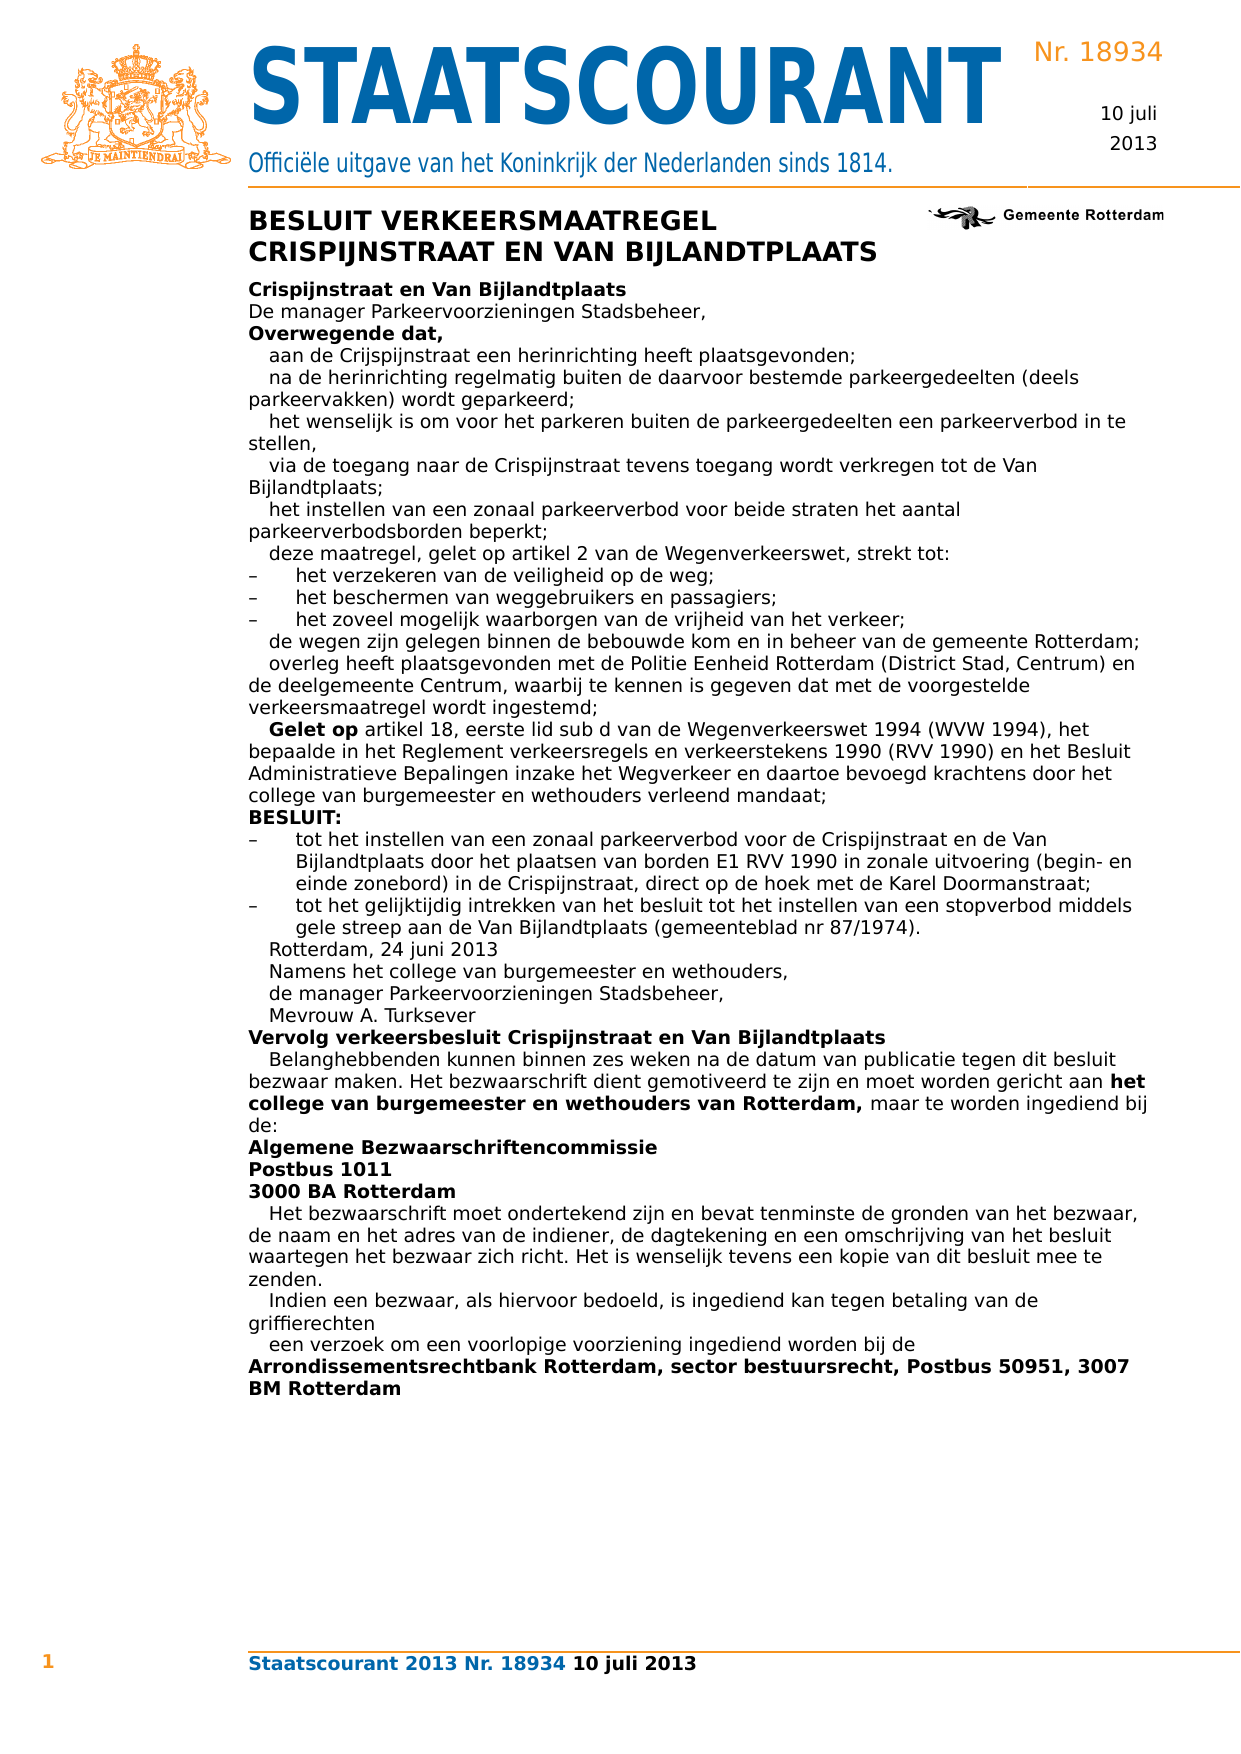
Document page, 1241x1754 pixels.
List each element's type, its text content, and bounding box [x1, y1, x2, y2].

text het wenselijk is om voor het parkeren buiten de parkeergedeelten een parkeerverbod in te stellen, [248, 411, 1163, 455]
subtitle BESLUIT VERKEERSMAATREGEL CRISPIJNSTRAAT EN VAN BIJLANDTPLAATS [248, 206, 1163, 268]
text de wegen zijn gelegen binnen de bebouwde kom en in beheer van de gemeente Rotterdam; [248, 631, 1163, 653]
list het zoveel mogelijk waarborgen van de vrijheid van het verkeer; [248, 609, 1163, 631]
text na de herinrichting regelmatig buiten de daarvoor bestemde parkeergedeelten (deels parkeervakken) wordt geparkeerd; [248, 367, 1163, 411]
text overleg heeft plaatsgevonden met de Politie Eenheid Rotterdam (District Stad, Centrum) en de deelgemeente Centrum, waarbij te kennen is gegeven dat met de voorgestelde verkeersmaatregel wordt ingestemd; [248, 653, 1163, 719]
text een verzoek om een voorlopige voorziening ingediend worden bij de Arrondissementsrechtbank Rotterdam, sector bestuursrecht, Postbus 50951, 3007 BM Rotterdam [248, 1334, 1163, 1400]
text aan de Crijspijnstraat een herinrichting heeft plaatsgevonden; [248, 345, 1163, 367]
picture [927, 205, 1164, 230]
subtitle Crispijnstraat en Van Bijlandtplaats [248, 279, 1163, 301]
text via de toegang naar de Crispijnstraat tevens toegang wordt verkregen tot de Van Bijlandtplaats; [248, 455, 1163, 499]
text het instellen van een zonaal parkeerverbod voor beide straten het aantal parkeerverbodsborden beperkt; [248, 499, 1163, 543]
subtitle 3000 BA Rotterdam [248, 1181, 1163, 1202]
text Namens het college van burgemeester en wethouders, [248, 961, 1163, 983]
picture [41, 44, 231, 169]
text deze maatregel, gelet op artikel 2 van de Wegenverkeerswet, strekt tot: [248, 543, 1163, 565]
text Indien een bezwaar, als hiervoor bedoeld, is ingediend kan tegen betaling van de griffierechten [248, 1290, 1163, 1334]
list tot het gelijktijdig intrekken van het besluit tot het instellen van een stopverbod middels gele streep aan de Van Bijlandtplaats (gemeenteblad nr 87/1974). [248, 895, 1163, 939]
subtitle Algemene Bezwaarschriftencommissie [248, 1137, 1163, 1158]
subtitle Postbus 1011 [248, 1158, 1163, 1181]
text Gelet op artikel 18, eerste lid sub d van de Wegenverkeerswet 1994 (WVW 1994), het bepaalde in het Reglement verkeersregels en verkeerstekens 1990 (RVV 1990) en het Besluit Administratieve Bepalingen inzake het Wegverkeer en daartoe bevoegd krachtens door het college van burgemeester en wethouders verleend mandaat; [248, 719, 1163, 807]
subtitle Vervolg verkeersbesluit Crispijnstraat en Van Bijlandtplaats [248, 1027, 1163, 1049]
text Rotterdam, 24 juni 2013 [248, 939, 1163, 961]
text Mevrouw A. Turksever [248, 1005, 1163, 1027]
text Het bezwaarschrift moet ondertekend zijn en bevat tenminste de gronden van het bezwaar, de naam en het adres van de indiener, de dagtekening en een omschrijving van het besluit waartegen het bezwaar zich richt. Het is wenselijk tevens een kopie van dit besluit mee te zenden. [248, 1202, 1163, 1290]
list tot het instellen van een zonaal parkeerverbod voor de Crispijnstraat en de Van Bijlandtplaats door het plaatsen van borden E1 RVV 1990 in zonale uitvoering (begin- en einde zonebord) in de Crispijnstraat, direct op de hoek met de Karel Doormanstraat; [248, 829, 1163, 895]
text Belanghebbenden kunnen binnen zes weken na de datum van publicatie tegen dit besluit bezwaar maken. Het bezwaarschrift dient gemotiveerd te zijn en moet worden gericht aan het college van burgemeester en wethouders van Rotterdam, maar te worden ingediend bij de: [248, 1049, 1163, 1137]
subtitle BESLUIT: [248, 807, 1163, 829]
list het verzekeren van de veiligheid op de weg; [248, 565, 1163, 587]
list het beschermen van weggebruikers en passagiers; [248, 587, 1163, 609]
text de manager Parkeervoorzieningen Stadsbeheer, [248, 983, 1163, 1005]
subtitle Overwegende dat, [248, 323, 1163, 345]
text De manager Parkeervoorzieningen Stadsbeheer, [248, 301, 1163, 323]
